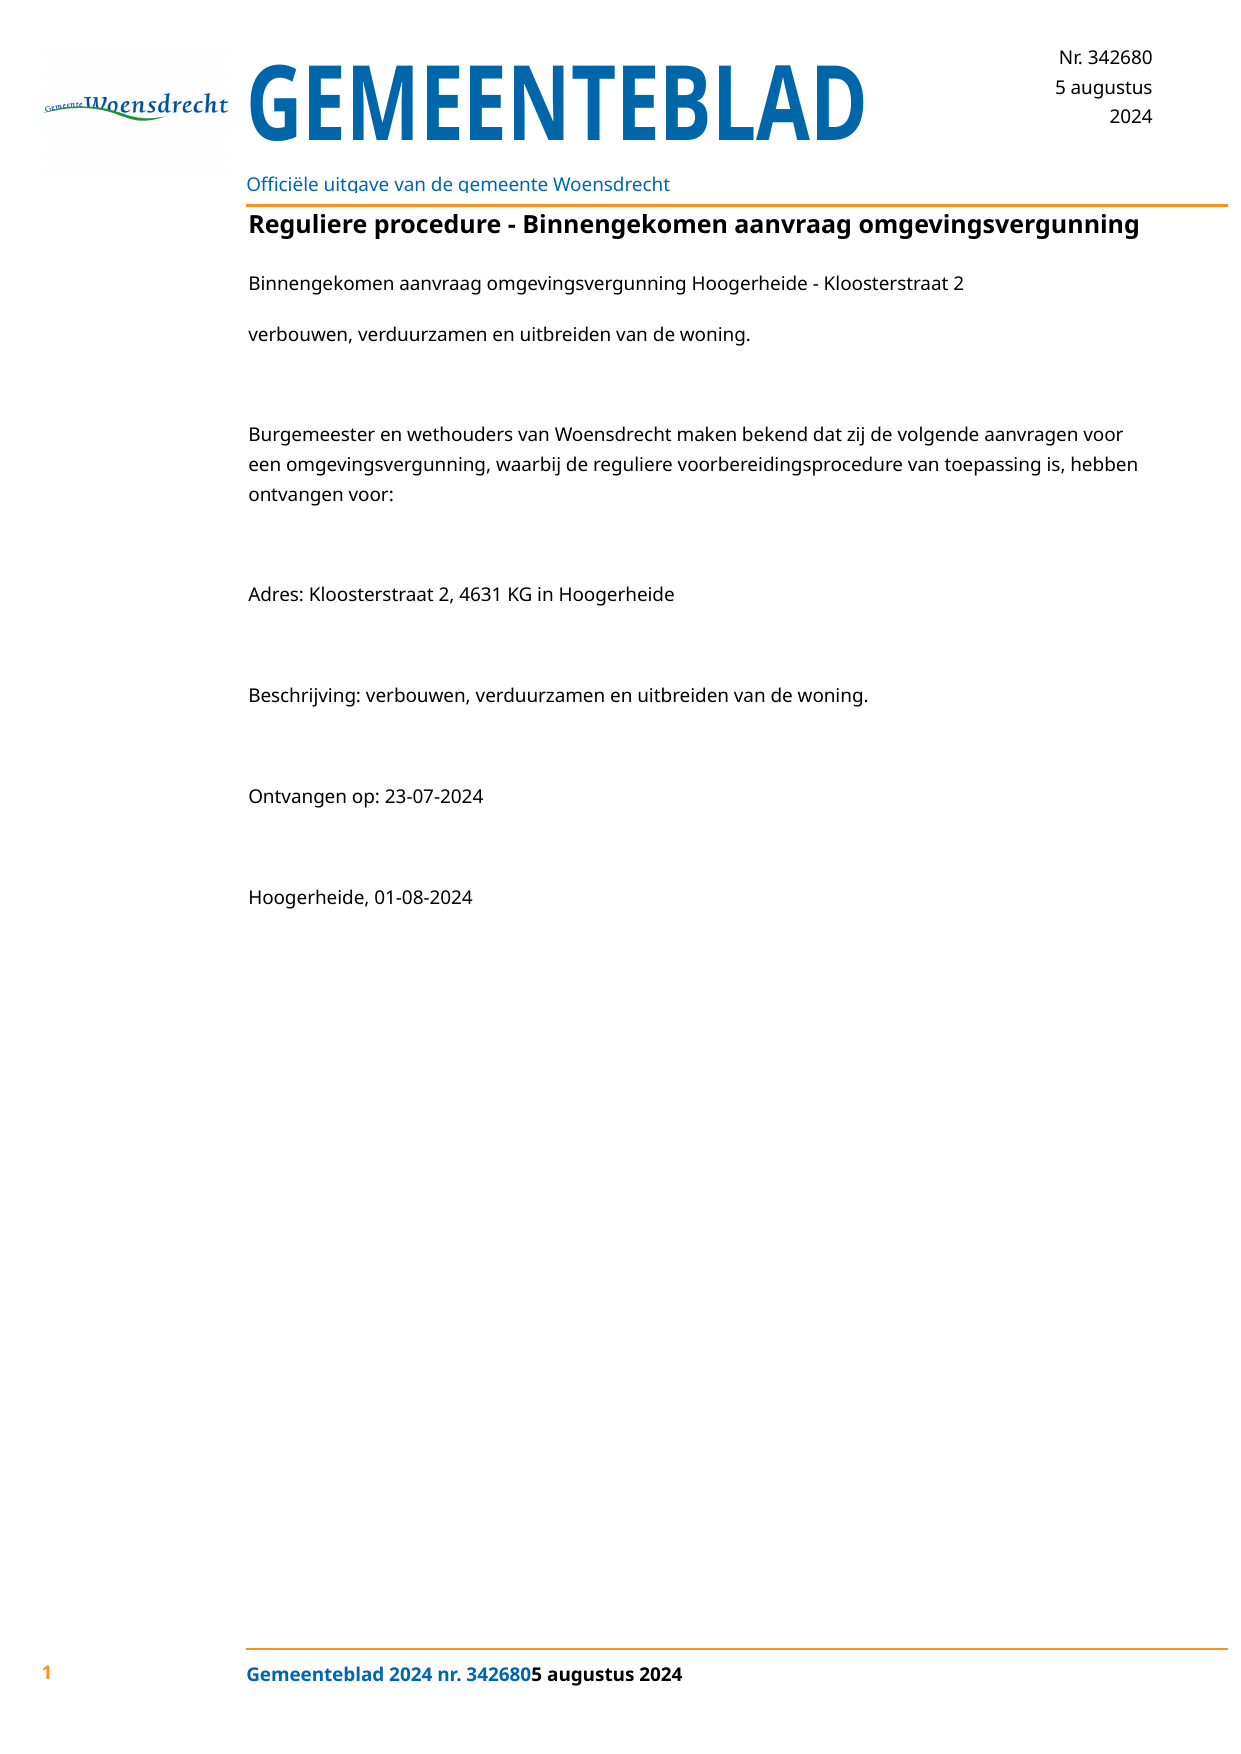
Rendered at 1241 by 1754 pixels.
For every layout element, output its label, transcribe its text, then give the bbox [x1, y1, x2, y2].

picture [41, 47, 231, 172]
text Reguliere procedure - Binnengekomen aanvraag omgevingsvergunning [248, 207, 1152, 241]
text Adres: Kloosterstraat 2, 4631 KG in Hoogerheide [248, 582, 1152, 607]
text Binnengekomen aanvraag omgevingsvergunning Hoogerheide - Kloosterstraat 2 [248, 270, 1152, 296]
text Beschrijving: verbouwen, verduurzamen en uitbreiden van de woning. [248, 682, 1152, 708]
text verbouwen, verduurzamen en uitbreiden van de woning. [248, 321, 1152, 346]
text Burgemeester en wethouders van Woensdrecht maken bekend dat zij de volgende aanvragen voor een omgevingsvergunning, waarbij de reguliere voorbereidingsprocedure van toepassing is, hebben ontvangen voor: [248, 422, 1152, 506]
text Ontvangen op: 23-07-2024 [248, 783, 1152, 809]
text Hoogerheide, 01-08-2024 [248, 884, 1152, 910]
